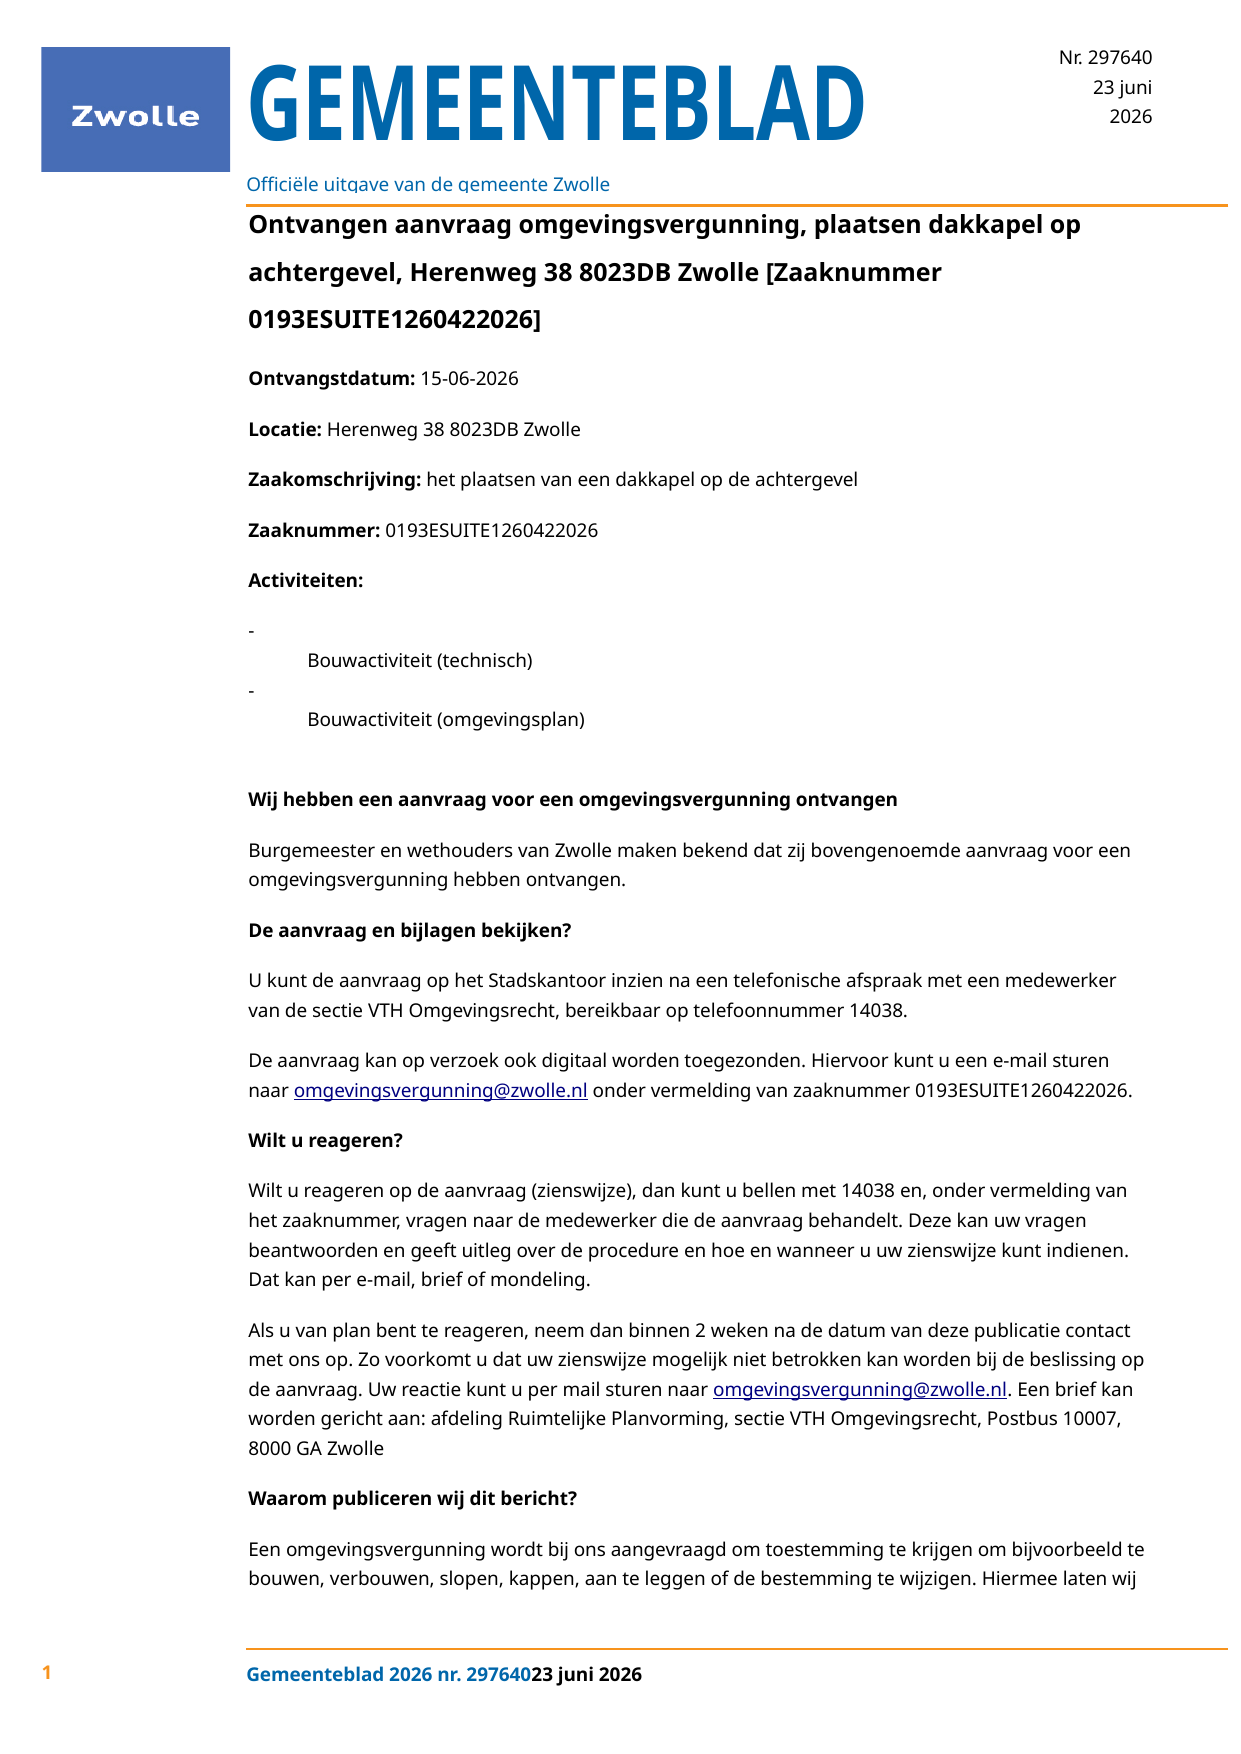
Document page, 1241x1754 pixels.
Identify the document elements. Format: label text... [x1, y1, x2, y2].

text Ontvangstdatum: 15-06-2026 [248, 366, 1152, 391]
text Wij hebben een aanvraag voor een omgevingsvergunning ontvangen [248, 786, 1152, 812]
picture [41, 47, 231, 172]
text Ontvangen aanvraag omgevingsvergunning, plaatsen dakkapel op achtergevel, Herenweg 38 8023DB Zwolle [Zaaknummer 0193ESUITE1260422026] [248, 207, 1152, 336]
text Burgemeester en wethouders van Zwolle maken bekend dat zij bovengenoemde aanvraag voor een omgevingsvergunning hebben ontvangen. [248, 837, 1152, 892]
text Locatie: Herenweg 38 8023DB Zwolle [248, 416, 1152, 442]
text Wilt u reageren op de aanvraag (zienswijze), dan kunt u bellen met 14038 en, onder vermelding van het zaaknummer, vragen naar de medewerker die de aanvraag behandelt. Deze kan uw vragen beantwoorden en geeft uitleg over de procedure en hoe en wanneer u uw zienswijze kunt indienen. Dat kan per e-mail, brief of mondeling. [248, 1178, 1152, 1292]
text De aanvraag en bijlagen bekijken? [248, 917, 1152, 942]
text Activiteiten: [248, 567, 1152, 593]
text Waarom publiceren wij dit bericht? [248, 1486, 1152, 1511]
text De aanvraag kan op verzoek ook digitaal worden toegezonden. Hiervoor kunt u een e-mail sturen naar omgevingsvergunning@zwolle.nl onder vermelding van zaaknummer 0193ESUITE1260422026. [248, 1047, 1152, 1102]
list Bouwactiviteit (technisch) [248, 647, 1152, 673]
text Wilt u reageren? [248, 1127, 1152, 1153]
text Zaaknummer: 0193ESUITE1260422026 [248, 517, 1152, 542]
text U kunt de aanvraag op het Stadskantoor inzien na een telefonische afspraak met een medewerker van de sectie VTH Omgevingsrecht, bereikbaar op telefoonnummer 14038. [248, 967, 1152, 1022]
text Als u van plan bent te reageren, neem dan binnen 2 weken na de datum van deze publicatie contact met ons op. Zo voorkomt u dat uw zienswijze mogelijk niet betrokken kan worden bij de beslissing op de aanvraag. Uw reactie kunt u per mail sturen naar omgevingsvergunning@zwolle.nl. Een brief kan worden gericht aan: afdeling Ruimtelijke Planvorming, sectie VTH Omgevingsrecht, Postbus 10007, 8000 GA Zwolle [248, 1317, 1152, 1461]
text Zaakomschrijving: het plaatsen van een dakkapel op de achtergevel [248, 466, 1152, 492]
list Bouwactiviteit (omgevingsplan) [248, 706, 1152, 732]
text Een omgevingsvergunning wordt bij ons aangevraagd om toestemming te krijgen om bijvoorbeeld te bouwen, verbouwen, slopen, kappen, aan te leggen of de bestemming te wijzigen. Hiermee laten wij [248, 1536, 1152, 1591]
